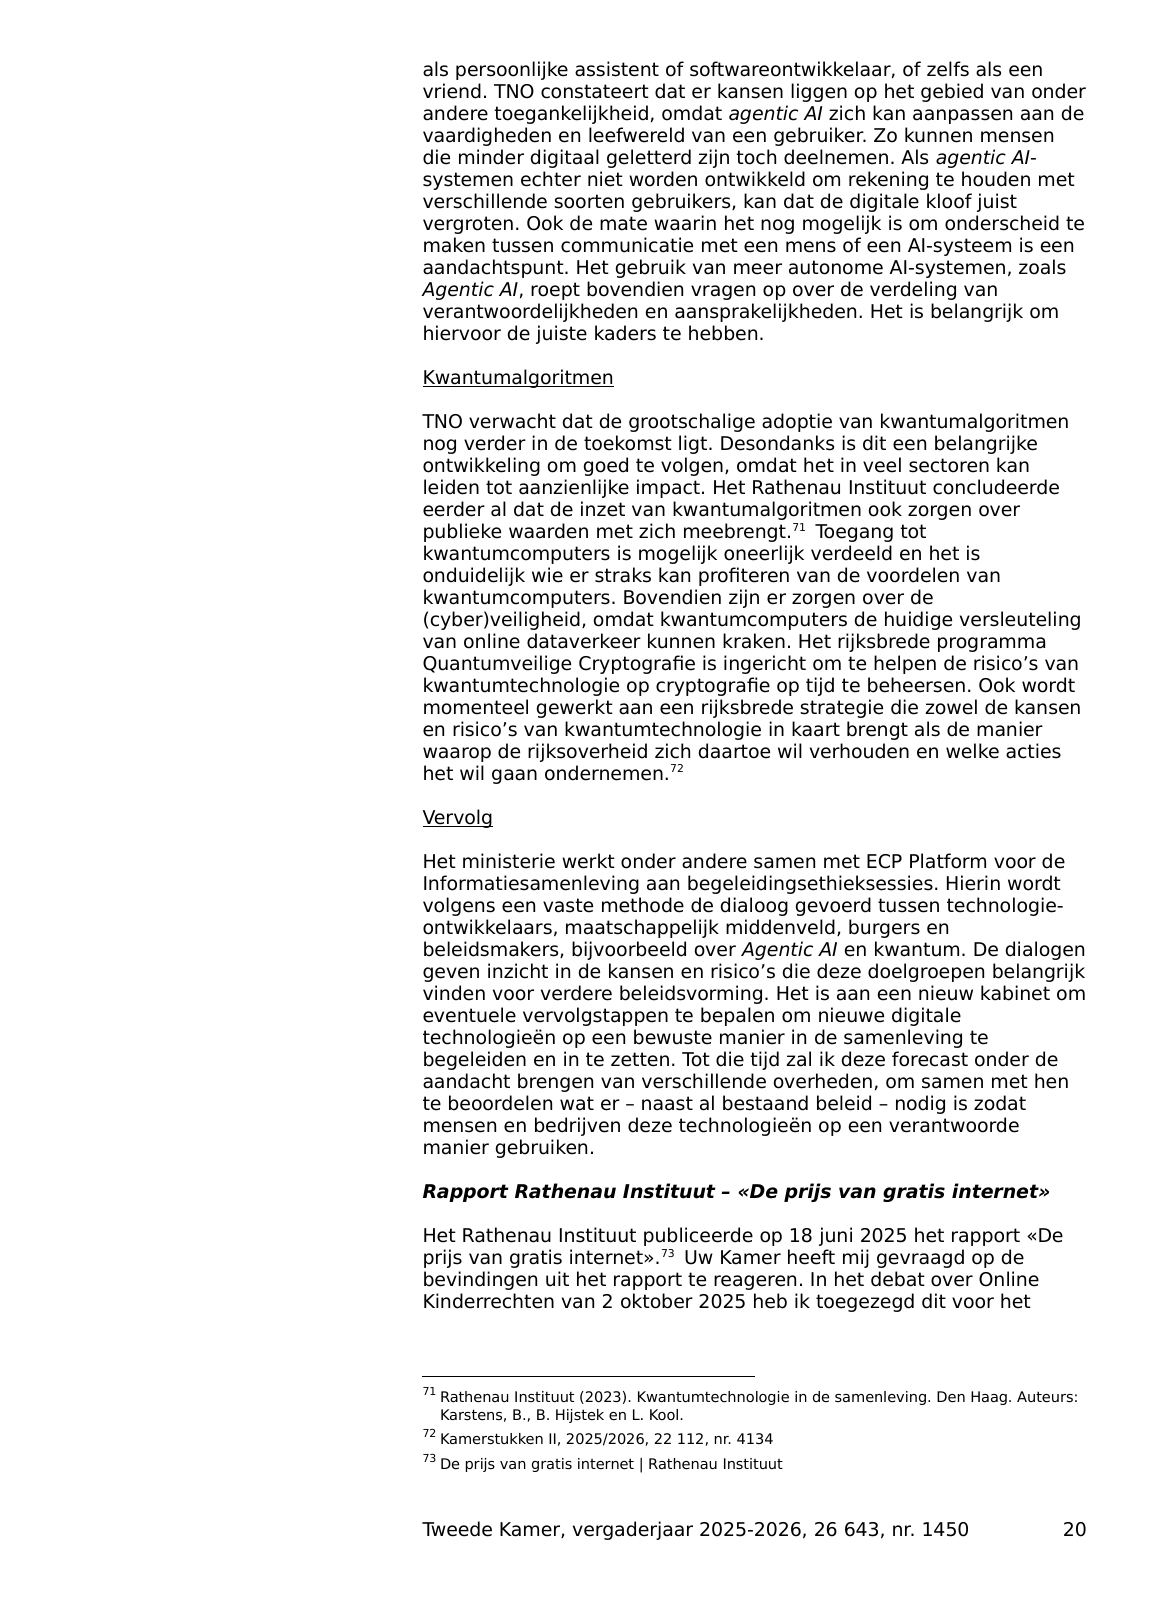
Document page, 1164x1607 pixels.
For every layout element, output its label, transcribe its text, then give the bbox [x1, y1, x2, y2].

text Kamerstukken II, 2025/2026, 22 112, nr. 4134 [422, 1427, 1087, 1449]
text De prijs van gratis internet | Rathenau Instituut [422, 1452, 1087, 1474]
text Rathenau Instituut (2023). Kwantumtechnologie in de samenleving. Den Haag. Auteurs: Karstens, B., B. Hijstek en L. Kool. [422, 1385, 1087, 1424]
text TNO verwacht dat de grootschalige adoptie van kwantumalgoritmen nog verder in de toekomst ligt. Desondanks is dit een belangrijke ontwikkeling om goed te volgen, omdat het in veel sectoren kan leiden tot aanzienlijke impact. Het Rathenau Instituut concludeerde eerder al dat de inzet van kwantumalgoritmen ook zorgen over publieke waarden met zich meebrengt. Toegang tot kwantumcomputers is mogelijk oneerlijk verdeeld en het is onduidelijk wie er straks kan profiteren van de voordelen van kwantumcomputers. Bovendien zijn er zorgen over de (cyber)veiligheid, omdat kwantumcomputers de huidige versleuteling van online dataverkeer kunnen kraken. Het rijksbrede programma Quantumveilige Cryptografie is ingericht om te helpen de risico’s van kwantumtechnologie op cryptografie op tijd te beheersen. Ook wordt momenteel gewerkt aan een rijksbrede strategie die zowel de kansen en risico’s van kwantumtechnologie in kaart brengt als de manier waarop de rijksoverheid zich daartoe wil verhouden en welke acties het wil gaan ondernemen. [422, 411, 1087, 785]
subtitle Rapport Rathenau Instituut – «De prijs van gratis internet» [422, 1181, 1087, 1203]
subtitle Kwantumalgoritmen [422, 367, 1087, 389]
text Het Rathenau Instituut publiceerde op 18 juni 2025 het rapport «De prijs van gratis internet». Uw Kamer heeft mij gevraagd op de bevindingen uit het rapport te reageren. In het debat over Online Kinderrechten van 2 oktober 2025 heb ik toegezegd dit voor het [422, 1225, 1087, 1313]
text Het ministerie werkt onder andere samen met ECP Platform voor de Informatiesamenleving aan begeleidingsethieksessies. Hierin wordt volgens een vaste methode de dialoog gevoerd tussen technologie-ontwikkelaars, maatschappelijk middenveld, burgers en beleidsmakers, bijvoorbeeld over Agentic AI en kwantum. De dialogen geven inzicht in de kansen en risico’s die deze doelgroepen belangrijk vinden voor verdere beleidsvorming. Het is aan een nieuw kabinet om eventuele vervolgstappen te bepalen om nieuwe digitale technologieën op een bewuste manier in de samenleving te begeleiden en in te zetten. Tot die tijd zal ik deze forecast onder de aandacht brengen van verschillende overheden, om samen met hen te beoordelen wat er – naast al bestaand beleid – nodig is zodat mensen en bedrijven deze technologieën op een verantwoorde manier gebruiken. [422, 851, 1087, 1159]
text als persoonlijke assistent of softwareontwikkelaar, of zelfs als een vriend. TNO constateert dat er kansen liggen op het gebied van onder andere toegankelijkheid, omdat agentic AI zich kan aanpassen aan de vaardigheden en leefwereld van een gebruiker. Zo kunnen mensen die minder digitaal geletterd zijn toch deelnemen. Als agentic AI-systemen echter niet worden ontwikkeld om rekening te houden met verschillende soorten gebruikers, kan dat de digitale kloof juist vergroten. Ook de mate waarin het nog mogelijk is om onderscheid te maken tussen communicatie met een mens of een AI-systeem is een aandachtspunt. Het gebruik van meer autonome AI-systemen, zoals Agentic AI, roept bovendien vragen op over de verdeling van verantwoordelijkheden en aansprakelijkheden. Het is belangrijk om hiervoor de juiste kaders te hebben. [422, 59, 1087, 345]
subtitle Vervolg [422, 807, 1087, 829]
